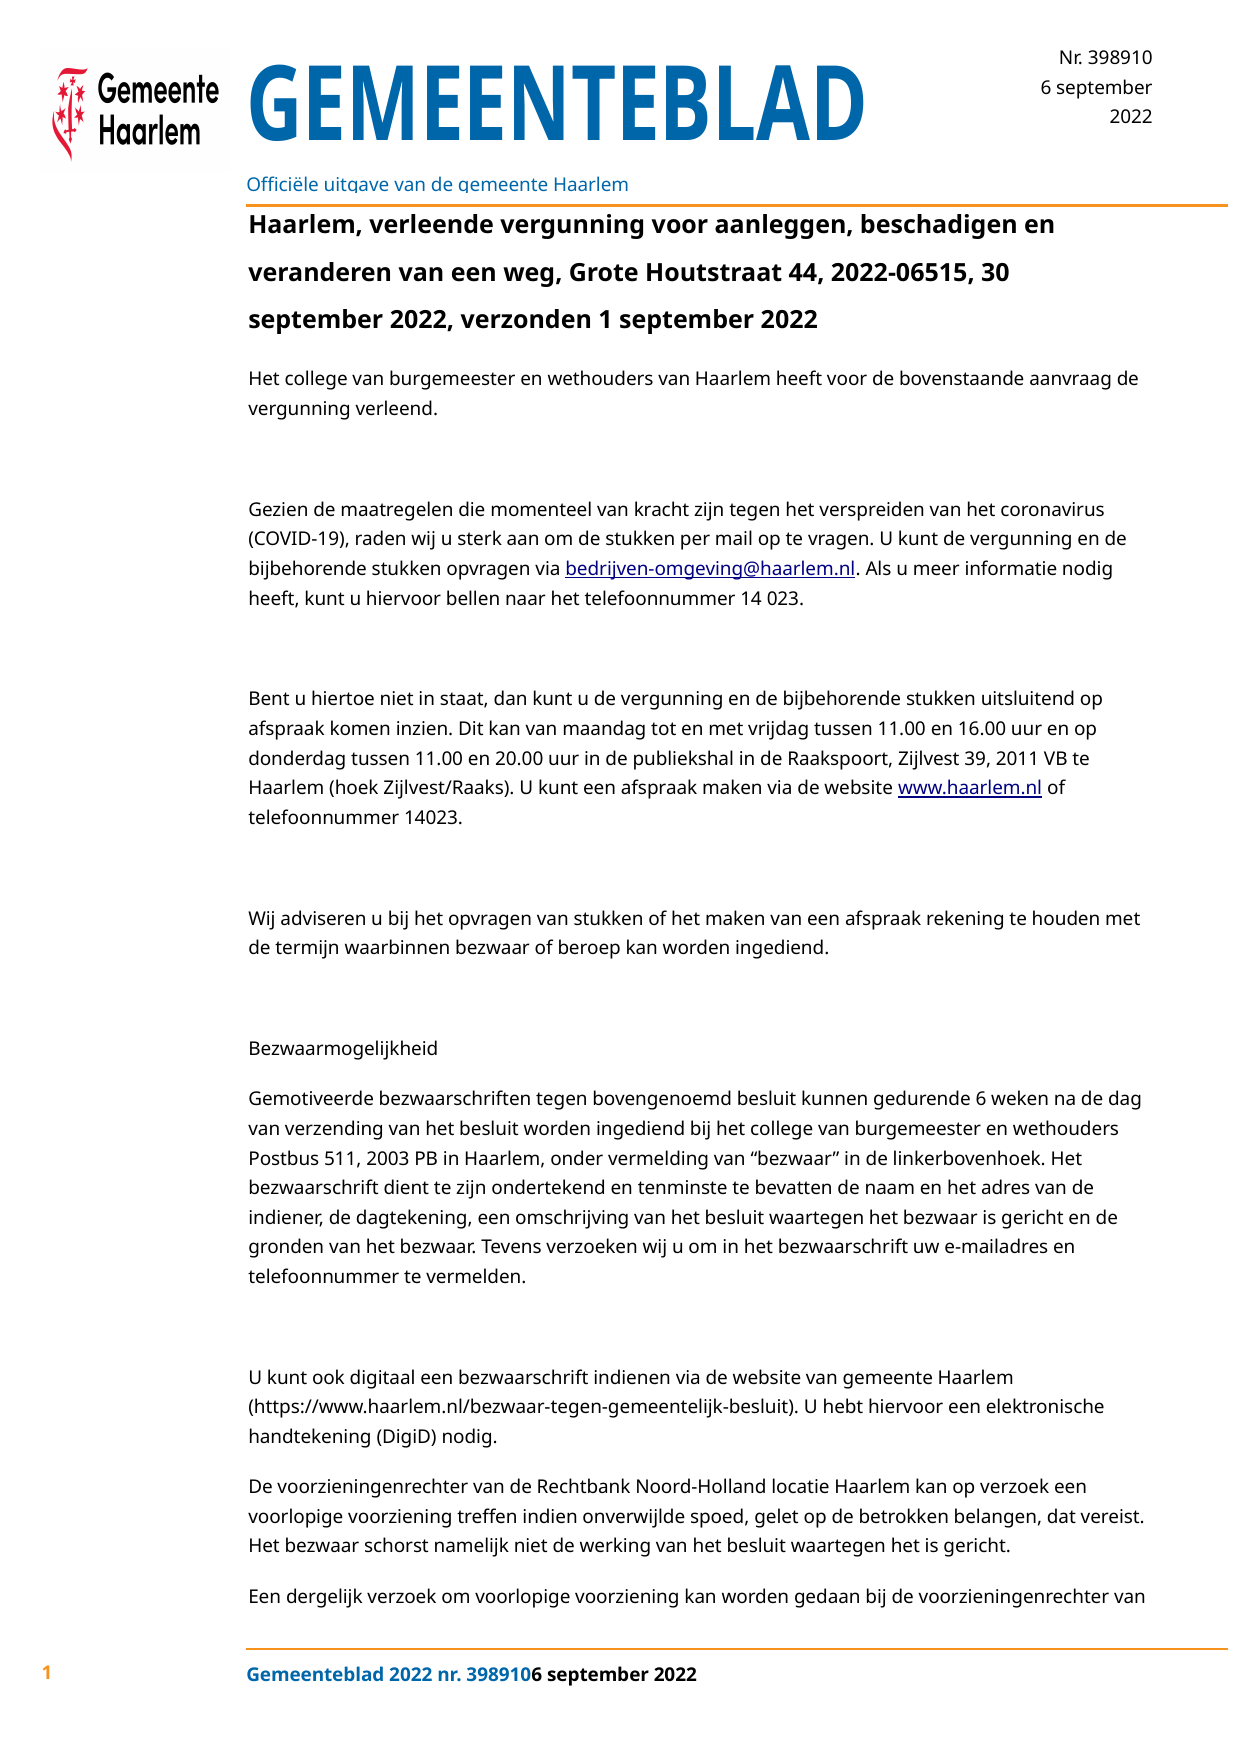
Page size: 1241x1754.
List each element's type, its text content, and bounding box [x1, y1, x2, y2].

text Gemotiveerde bezwaarschriften tegen bovengenoemd besluit kunnen gedurende 6 weken na de dag van verzending van het besluit worden ingediend bij het college van burgemeester en wethouders Postbus 511, 2003 PB in Haarlem, onder vermelding van “bezwaar” in de linkerbovenhoek. Het bezwaarschrift dient te zijn ondertekend en tenminste te bevatten de naam en het adres van de indiener, de dagtekening, een omschrijving van het besluit waartegen het bezwaar is gericht en de gronden van het bezwaar. Tevens verzoeken wij u om in het bezwaarschrift uw e-mailadres en telefoonnummer te vermelden. [248, 1086, 1152, 1289]
picture [41, 47, 231, 172]
text Wij adviseren u bij het opvragen van stukken of het maken van een afspraak rekening te houden met de termijn waarbinnen bezwaar of beroep kan worden ingediend. [248, 905, 1152, 960]
text Bent u hiertoe niet in staat, dan kunt u de vergunning en de bijbehorende stukken uitsluitend op afspraak komen inzien. Dit kan van maandag tot en met vrijdag tussen 11.00 en 16.00 uur en op donderdag tussen 11.00 en 20.00 uur in de publiekshal in de Raakspoort, Zijlvest 39, 2011 VB te Haarlem (hoek Zijlvest/Raaks). U kunt een afspraak maken via de website www.haarlem.nl of telefoonnummer 14023. [248, 686, 1152, 829]
text Gezien de maatregelen die momenteel van kracht zijn tegen het verspreiden van het coronavirus (COVID-19), raden wij u sterk aan om de stukken per mail op te vragen. U kunt de vergunning en de bijbehorende stukken opvragen via bedrijven-omgeving@haarlem.nl. Als u meer informatie nodig heeft, kunt u hiervoor bellen naar het telefoonnummer 14 023. [248, 496, 1152, 610]
text Het college van burgemeester en wethouders van Haarlem heeft voor de bovenstaande aanvraag de vergunning verleend. [248, 366, 1152, 421]
text De voorzieningenrechter van de Rechtbank Noord-Holland locatie Haarlem kan op verzoek een voorlopige voorziening treffen indien onverwijlde spoed, gelet op de betrokken belangen, dat vereist. Het bezwaar schorst namelijk niet de werking van het besluit waartegen het is gericht. [248, 1473, 1152, 1558]
text Bezwaarmogelijkheid [248, 1035, 1152, 1061]
text U kunt ook digitaal een bezwaarschrift indienen via de website van gemeente Haarlem (https://www.haarlem.nl/bezwaar-tegen-gemeentelijk-besluit). U hebt hiervoor een elektronische handtekening (DigiD) nodig. [248, 1364, 1152, 1449]
text Een dergelijk verzoek om voorlopige voorziening kan worden gedaan bij de voorzieningenrechter van [248, 1583, 1152, 1609]
text Haarlem, verleende vergunning voor aanleggen, beschadigen en veranderen van een weg, Grote Houtstraat 44, 2022-06515, 30 september 2022, verzonden 1 september 2022 [248, 207, 1152, 336]
